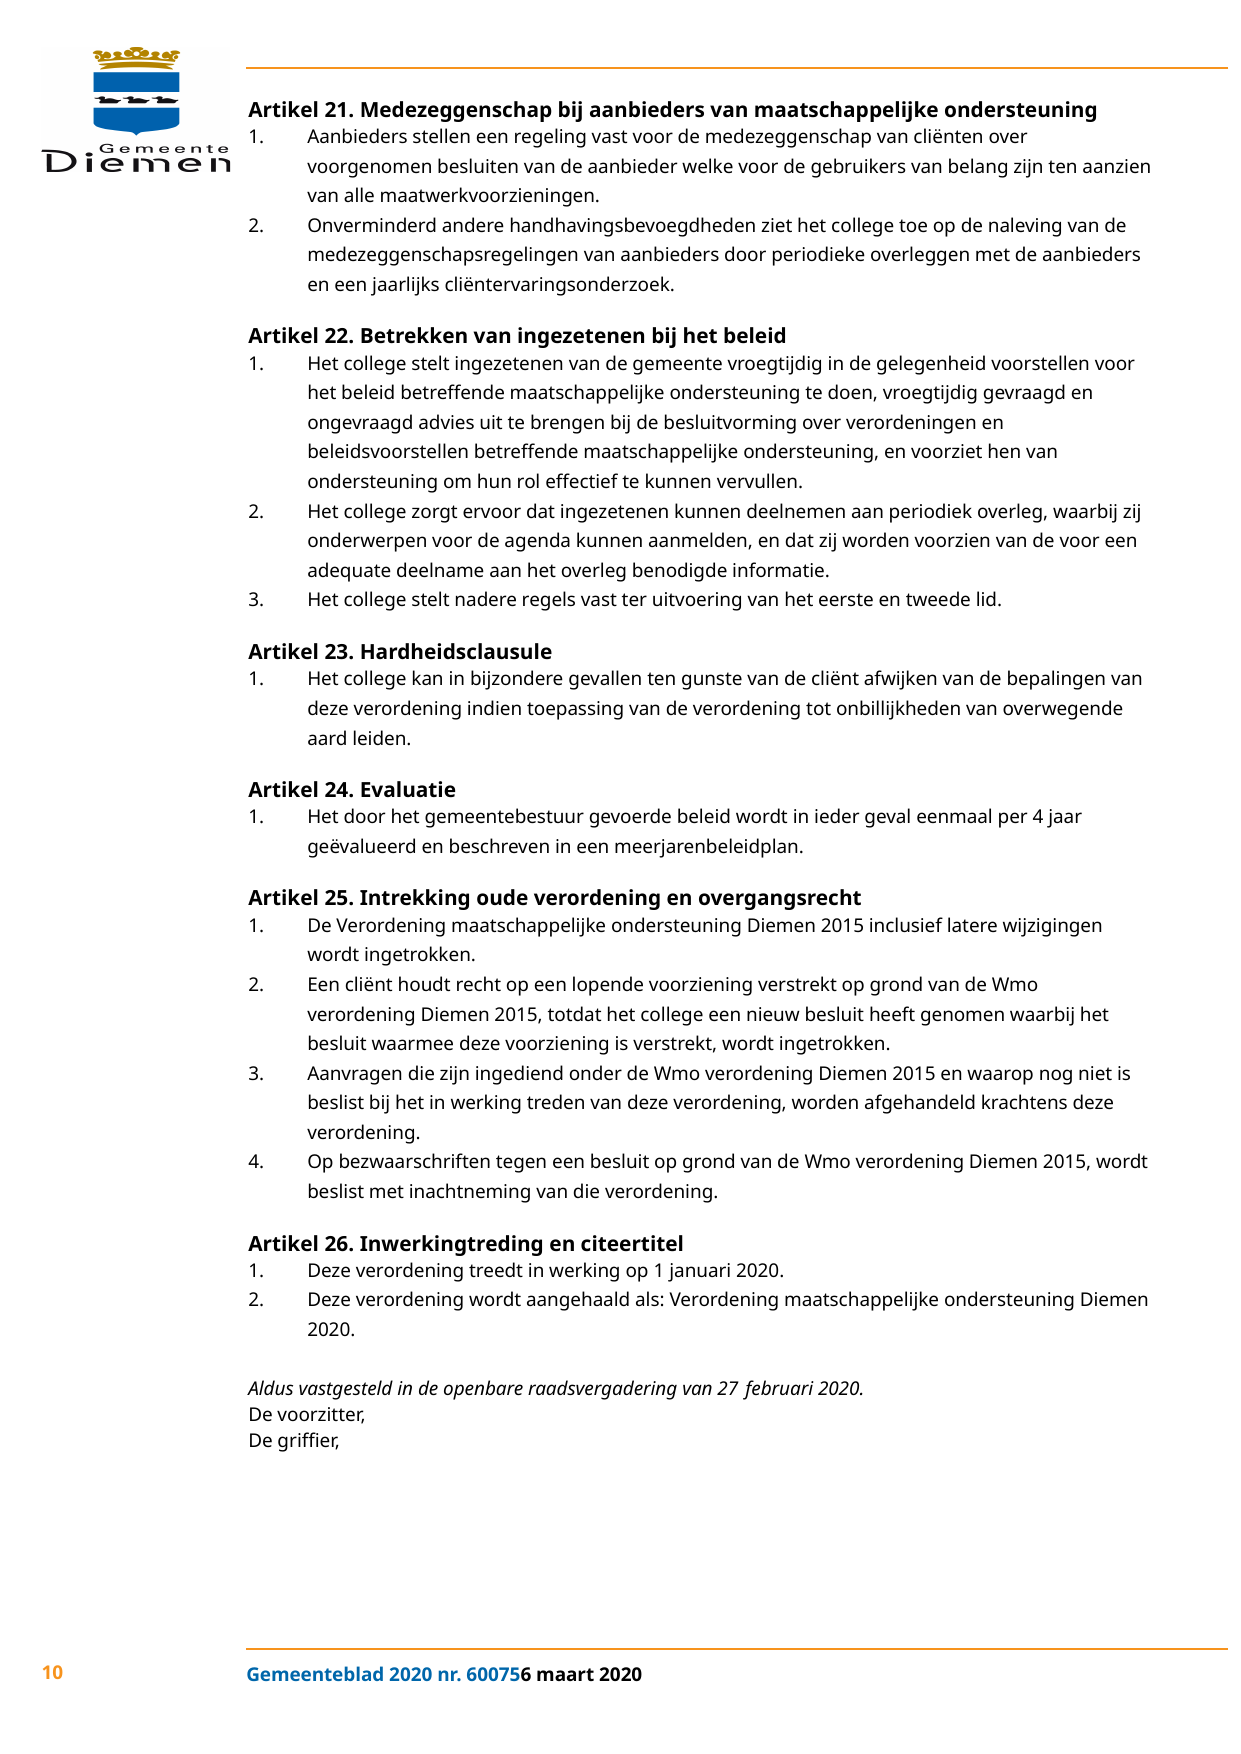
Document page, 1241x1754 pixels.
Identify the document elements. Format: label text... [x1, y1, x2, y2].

list Op bezwaarschriften tegen een besluit op grond van de Wmo verordening Diemen 2015, wordt beslist met inachtneming van die verordening. [248, 1149, 1152, 1204]
list Deze verordening treedt in werking op 1 januari 2020. [248, 1257, 1152, 1283]
text Artikel 24. Evaluatie [248, 775, 1152, 803]
list Aanbieders stellen een regeling vast voor de medezeggenschap van cliënten over voorgenomen besluiten van de aanbieder welke voor de gebruikers van belang zijn ten aanzien van alle maatwerkvoorzieningen. [248, 123, 1152, 208]
list Het college zorgt ervoor dat ingezetenen kunnen deelnemen aan periodiek overleg, waarbij zij onderwerpen voor de agenda kunnen aanmelden, en dat zij worden voorzien van de voor een adequate deelname aan het overleg benodigde informatie. [248, 498, 1152, 583]
list Het door het gemeentebestuur gevoerde beleid wordt in ieder geval eenmaal per 4 jaar geëvalueerd en beschreven in een meerjarenbeleidplan. [248, 803, 1152, 859]
list Onverminderd andere handhavingsbevoegdheden ziet het college toe op de naleving van de medezeggenschapsregelingen van aanbieders door periodieke overleggen met de aanbieders en een jaarlijks cliëntervaringsonderzoek. [248, 212, 1152, 297]
text De griffier, [248, 1427, 1152, 1453]
text Artikel 23. Hardheidsclausule [248, 637, 1152, 666]
list Een cliënt houdt recht op een lopende voorziening verstrekt op grond van de Wmo verordening Diemen 2015, totdat het college een nieuw besluit heeft genomen waarbij het besluit waarmee deze voorziening is verstrekt, wordt ingetrokken. [248, 971, 1152, 1056]
list Het college stelt nadere regels vast ter uitvoering van het eerste en tweede lid. [248, 587, 1152, 612]
list De Verordening maatschappelijke ondersteuning Diemen 2015 inclusief latere wijzigingen wordt ingetrokken. [248, 912, 1152, 967]
list Aanvragen die zijn ingediend onder de Wmo verordening Diemen 2015 en waarop nog niet is beslist bij het in werking treden van deze verordening, worden afgehandeld krachtens deze verordening. [248, 1060, 1152, 1145]
text Artikel 21. Medezeggenschap bij aanbieders van maatschappelijke ondersteuning [248, 95, 1152, 123]
text De voorzitter, [248, 1401, 1152, 1427]
list Het college kan in bijzondere gevallen ten gunste van de cliënt afwijken van de bepalingen van deze verordening indien toepassing van de verordening tot onbillijkheden van overwegende aard leiden. [248, 666, 1152, 750]
picture [41, 47, 231, 172]
text Artikel 25. Intrekking oude verordening en overgangsrecht [248, 883, 1152, 912]
list Deze verordening wordt aangehaald als: Verordening maatschappelijke ondersteuning Diemen 2020. [248, 1287, 1152, 1342]
text Aldus vastgesteld in de openbare raadsvergadering van 27 februari 2020. [248, 1375, 1152, 1401]
text Artikel 22. Betrekken van ingezetenen bij het beleid [248, 322, 1152, 350]
list Het college stelt ingezetenen van de gemeente vroegtijdig in de gelegenheid voorstellen voor het beleid betreffende maatschappelijke ondersteuning te doen, vroegtijdig gevraagd en ongevraagd advies uit te brengen bij de besluitvorming over verordeningen en beleidsvoorstellen betreffende maatschappelijke ondersteuning, en voorziet hen van ondersteuning om hun rol effectief te kunnen vervullen. [248, 350, 1152, 494]
text Artikel 26. Inwerkingtreding en citeertitel [248, 1229, 1152, 1257]
